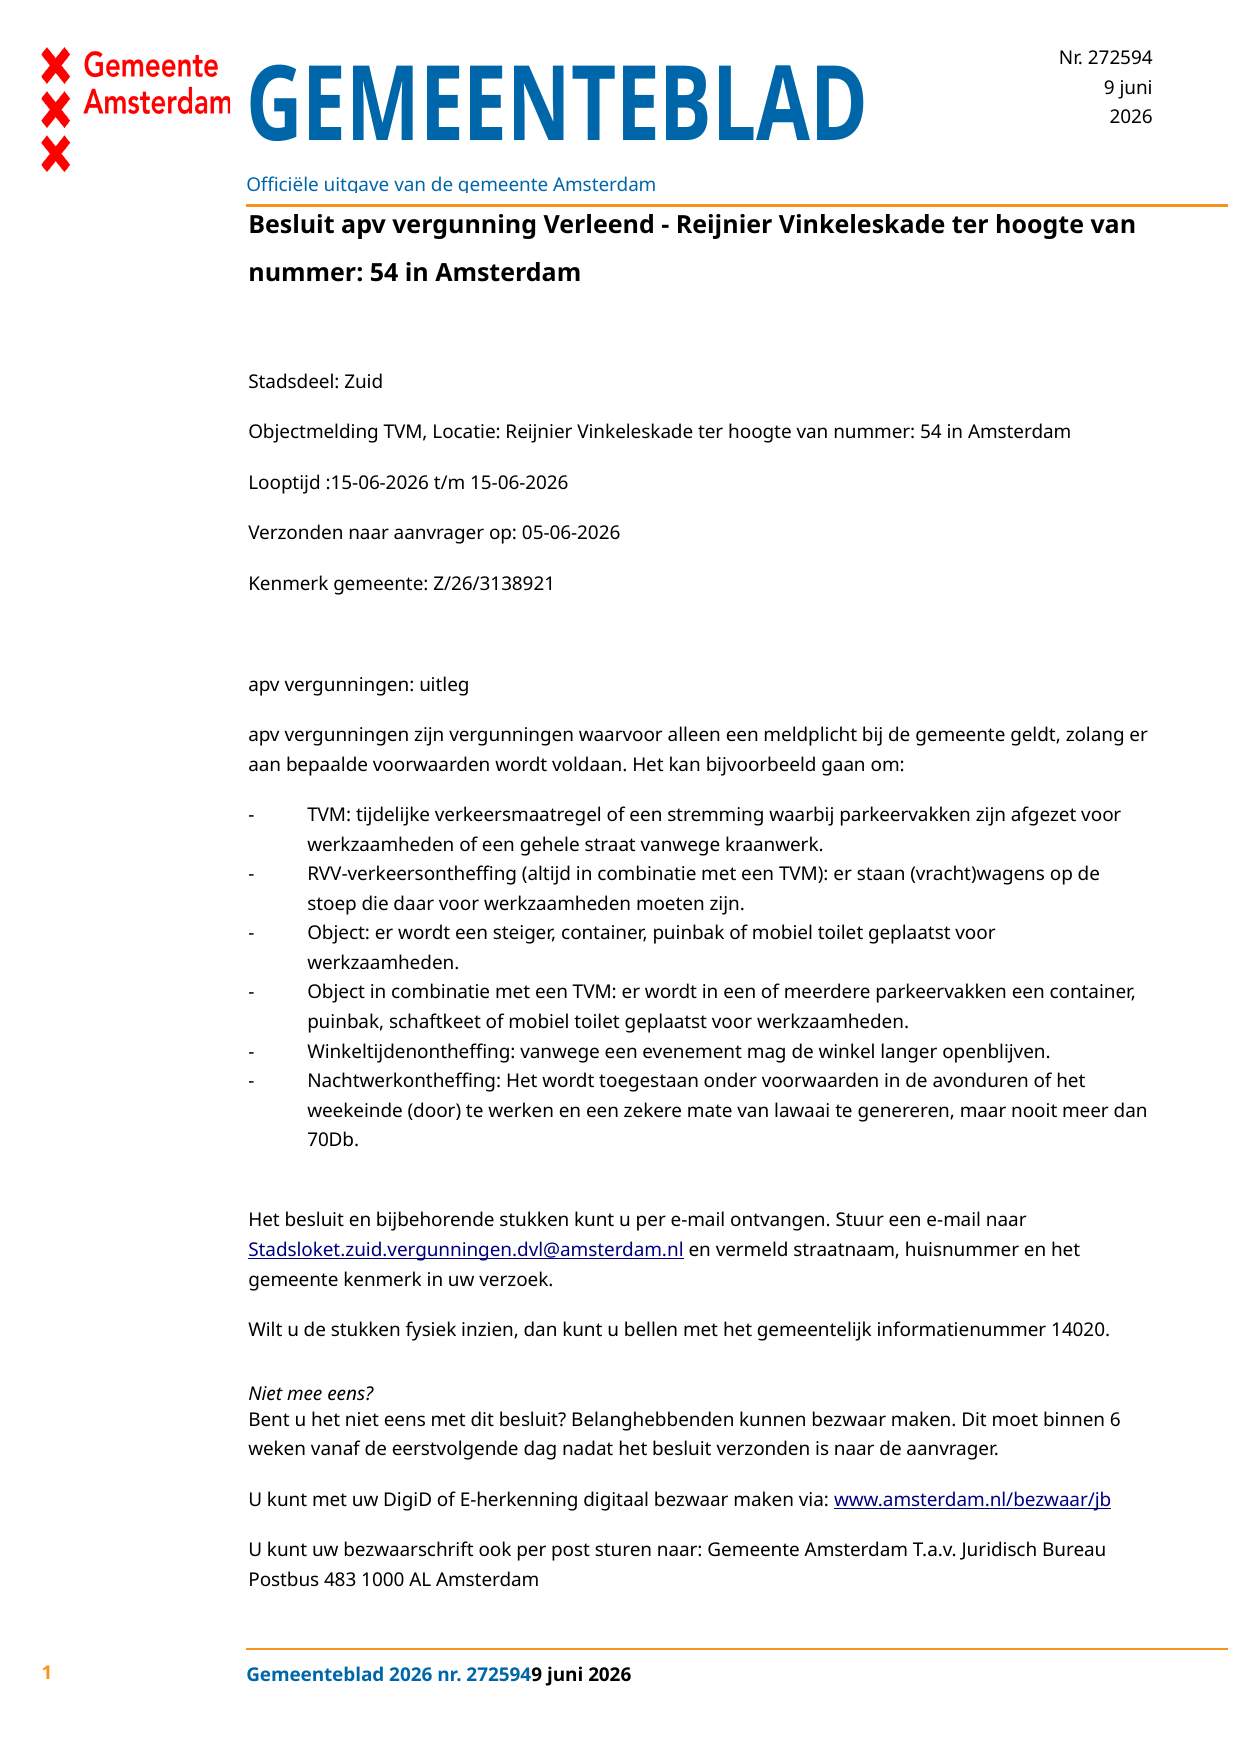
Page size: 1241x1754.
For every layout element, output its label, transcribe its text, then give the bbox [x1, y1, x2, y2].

text Bent u het niet eens met dit besluit? Belanghebbenden kunnen bezwaar maken. Dit moet binnen 6 weken vanaf de eerstvolgende dag nadat het besluit verzonden is naar de aanvrager. [248, 1406, 1152, 1461]
text Wilt u de stukken fysiek inzien, dan kunt u bellen met het gemeentelijk informatienummer 14020. [248, 1316, 1152, 1342]
list Winkeltijdenontheffing: vanwege een evenement mag de winkel langer openblijven. [248, 1038, 1152, 1064]
text Looptijd :15-06-2026 t/m 15-06-2026 [248, 469, 1152, 495]
list RVV-verkeersontheffing (altijd in combinatie met een TVM): er staan (vracht)wagens op de stoep die daar voor werkzaamheden moeten zijn. [248, 860, 1152, 916]
text Kenmerk gemeente: Z/26/3138921 [248, 570, 1152, 596]
picture [41, 47, 231, 172]
text apv vergunningen zijn vergunningen waarvoor alleen een meldplicht bij de gemeente geldt, zolang er aan bepaalde voorwaarden wordt voldaan. Het kan bijvoorbeeld gaan om: [248, 721, 1152, 777]
text Stadsdeel: Zuid [248, 368, 1152, 394]
text Niet mee eens? [248, 1380, 1152, 1406]
text Objectmelding TVM, Locatie: Reijnier Vinkeleskade ter hoogte van nummer: 54 in Amsterdam [248, 419, 1152, 444]
text Het besluit en bijbehorende stukken kunt u per e-mail ontvangen. Stuur een e-mail naar Stadsloket.zuid.vergunningen.dvl@amsterdam.nl en vermeld straatnaam, huisnummer en het gemeente kenmerk in uw verzoek. [248, 1207, 1152, 1292]
text Verzonden naar aanvrager op: 05-06-2026 [248, 519, 1152, 545]
text U kunt met uw DigiD of E-herkenning digitaal bezwaar maken via: www.amsterdam.nl/bezwaar/jb [248, 1486, 1152, 1512]
list Nachtwerkontheffing: Het wordt toegestaan onder voorwaarden in de avonduren of het weekeinde (door) te werken en een zekere mate van lawaai te genereren, maar nooit meer dan 70Db. [248, 1067, 1152, 1152]
list Object in combinatie met een TVM: er wordt in een of meerdere parkeervakken een container, puinbak, schaftkeet of mobiel toilet geplaatst voor werkzaamheden. [248, 979, 1152, 1034]
list TVM: tijdelijke verkeersmaatregel of een stremming waarbij parkeervakken zijn afgezet voor werkzaamheden of een gehele straat vanwege kraanwerk. [248, 801, 1152, 857]
text Besluit apv vergunning Verleend - Reijnier Vinkeleskade ter hoogte van nummer: 54 in Amsterdam [248, 207, 1152, 288]
list Object: er wordt een steiger, container, puinbak of mobiel toilet geplaatst voor werkzaamheden. [248, 919, 1152, 975]
text U kunt uw bezwaarschrift ook per post sturen naar: Gemeente Amsterdam T.a.v. Juridisch Bureau Postbus 483 1000 AL Amsterdam [248, 1536, 1152, 1592]
text apv vergunningen: uitleg [248, 671, 1152, 697]
